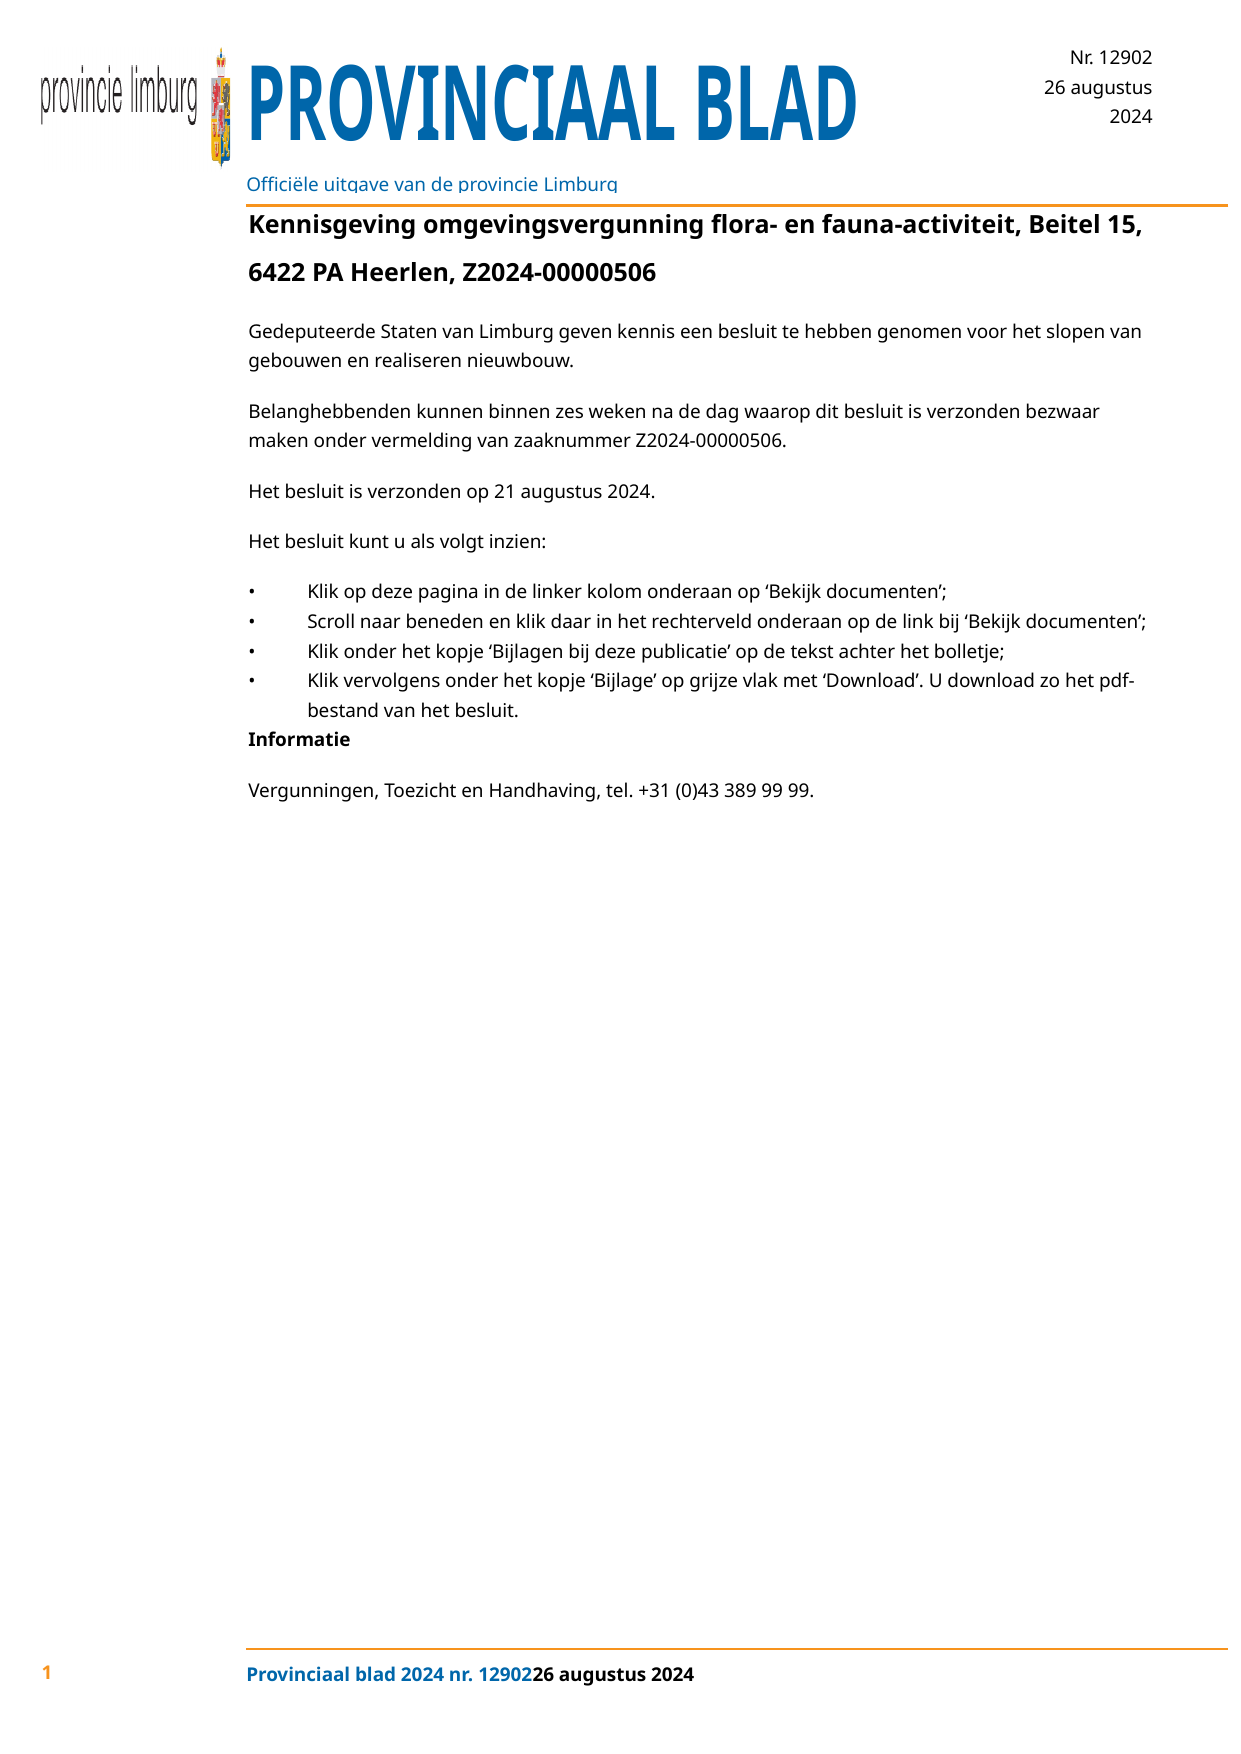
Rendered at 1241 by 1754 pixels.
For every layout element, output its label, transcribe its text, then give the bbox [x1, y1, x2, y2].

text Het besluit is verzonden op 21 augustus 2024. [248, 478, 1152, 504]
text Kennisgeving omgevingsvergunning flora- en fauna-activiteit, Beitel 15, 6422 PA Heerlen, Z2024-00000506 [248, 207, 1152, 288]
list Klik vervolgens onder het kopje ‘Bijlage’ op grijze vlak met ‘Download’. U download zo het pdf-bestand van het besluit. [248, 667, 1152, 723]
list Klik op deze pagina in de linker kolom onderaan op ‘Bekijk documenten’; [248, 579, 1152, 604]
picture [41, 47, 231, 172]
text Het besluit kunt u als volgt inzien: [248, 528, 1152, 554]
text Informatie [248, 727, 1152, 752]
text Gedeputeerde Staten van Limburg geven kennis een besluit te hebben genomen voor het slopen van gebouwen en realiseren nieuwbouw. [248, 318, 1152, 373]
text Belanghebbenden kunnen binnen zes weken na de dag waarop dit besluit is verzonden bezwaar maken onder vermelding van zaaknummer Z2024-00000506. [248, 398, 1152, 453]
list Klik onder het kopje ‘Bijlagen bij deze publicatie’ op de tekst achter het bolletje; [248, 638, 1152, 664]
list Scroll naar beneden en klik daar in het rechterveld onderaan op de link bij ‘Bekijk documenten’; [248, 608, 1152, 634]
text Vergunningen, Toezicht en Handhaving, tel. +31 (0)43 389 99 99. [248, 777, 1152, 803]
